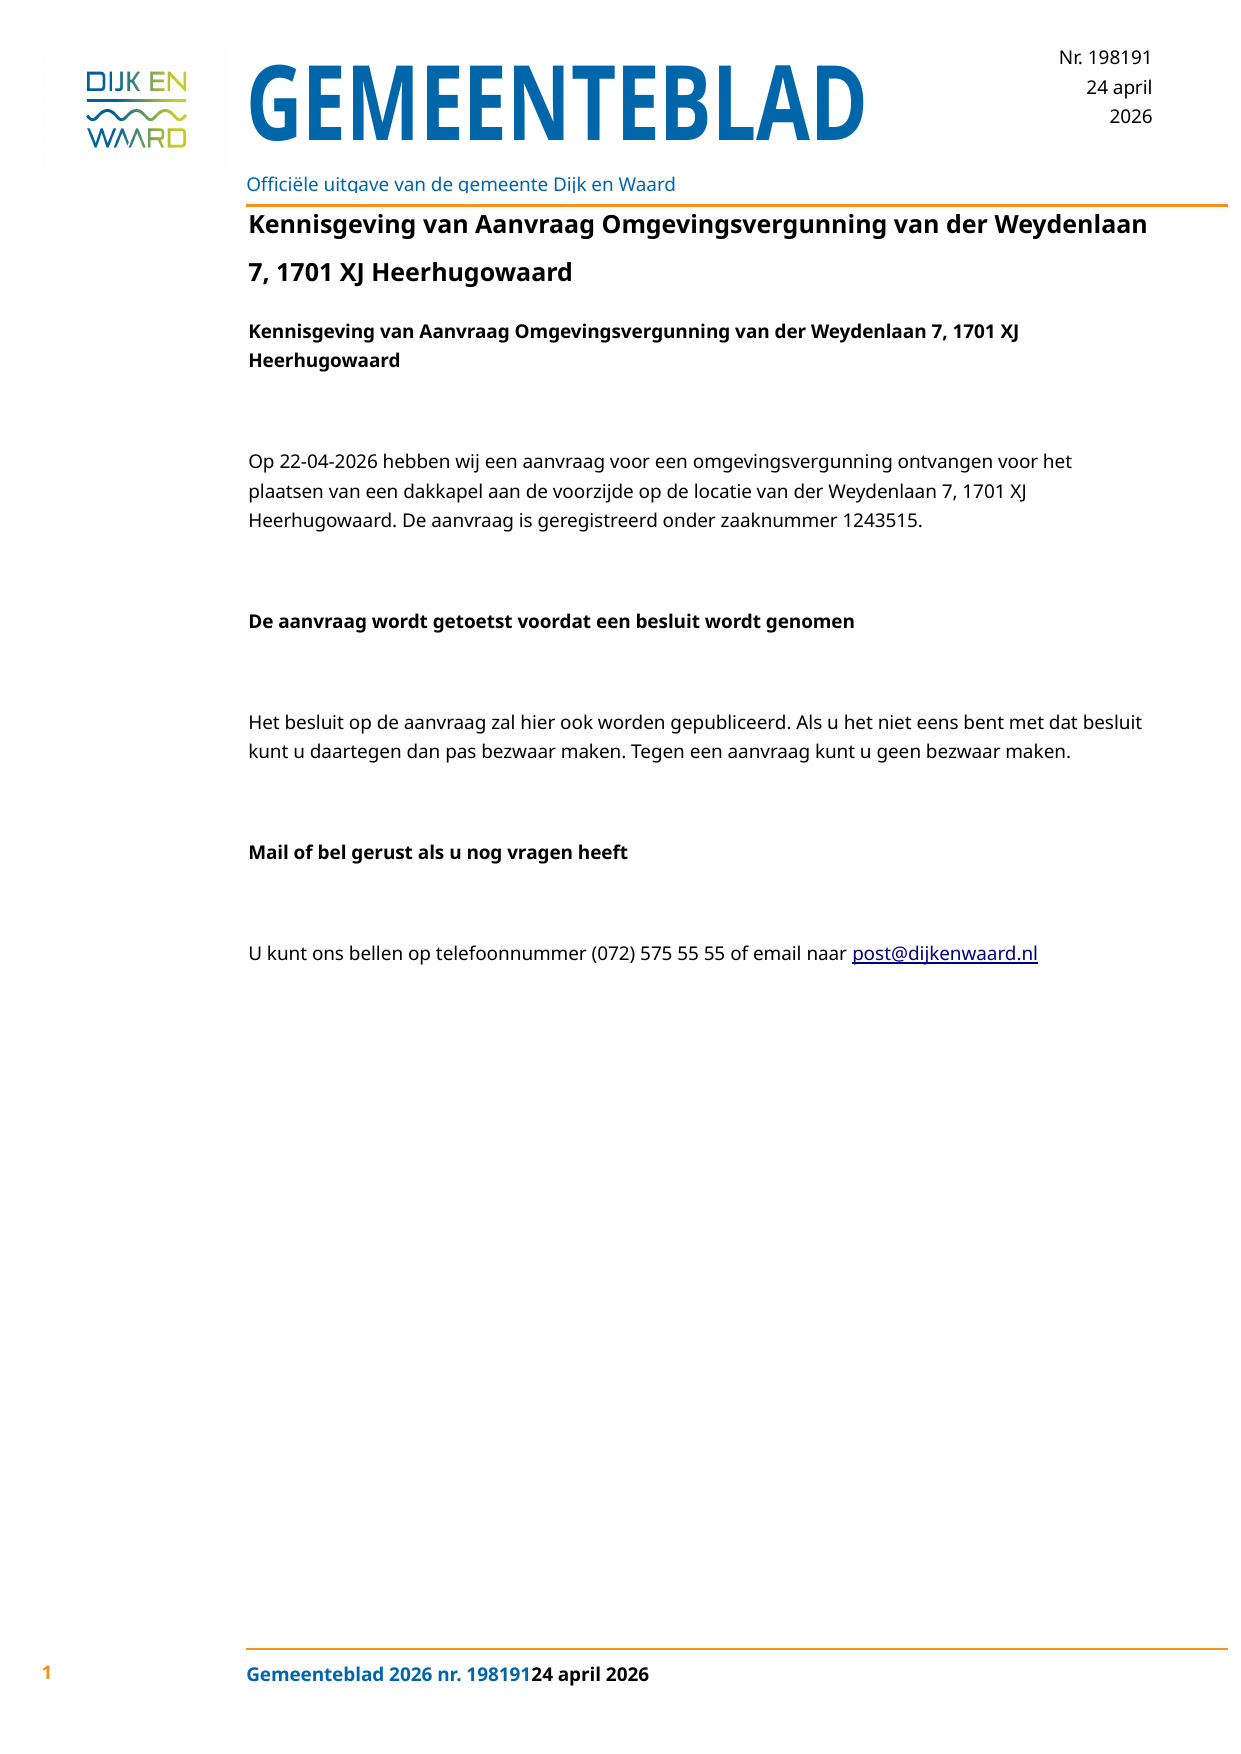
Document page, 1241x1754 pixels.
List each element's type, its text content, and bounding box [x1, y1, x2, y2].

text Mail of bel gerust als u nog vragen heeft [248, 839, 1152, 865]
text Kennisgeving van Aanvraag Omgevingsvergunning van der Weydenlaan 7, 1701 XJ Heerhugowaard [248, 207, 1152, 288]
text Op 22-04-2026 hebben wij een aanvraag voor een omgevingsvergunning ontvangen voor het plaatsen van een dakkapel aan de voorzijde op de locatie van der Weydenlaan 7, 1701 XJ Heerhugowaard. De aanvraag is geregistreerd onder zaaknummer 1243515. [248, 448, 1152, 533]
text Het besluit op de aanvraag zal hier ook worden gepubliceerd. Als u het niet eens bent met dat besluit kunt u daartegen dan pas bezwaar maken. Tegen een aanvraag kunt u geen bezwaar maken. [248, 709, 1152, 764]
text U kunt ons bellen op telefoonnummer (072) 575 55 55 of email naar post@dijkenwaard.nl [248, 940, 1152, 966]
picture [41, 47, 231, 172]
text De aanvraag wordt getoetst voordat een besluit wordt genomen [248, 608, 1152, 634]
text Kennisgeving van Aanvraag Omgevingsvergunning van der Weydenlaan 7, 1701 XJ Heerhugowaard [248, 318, 1152, 373]
